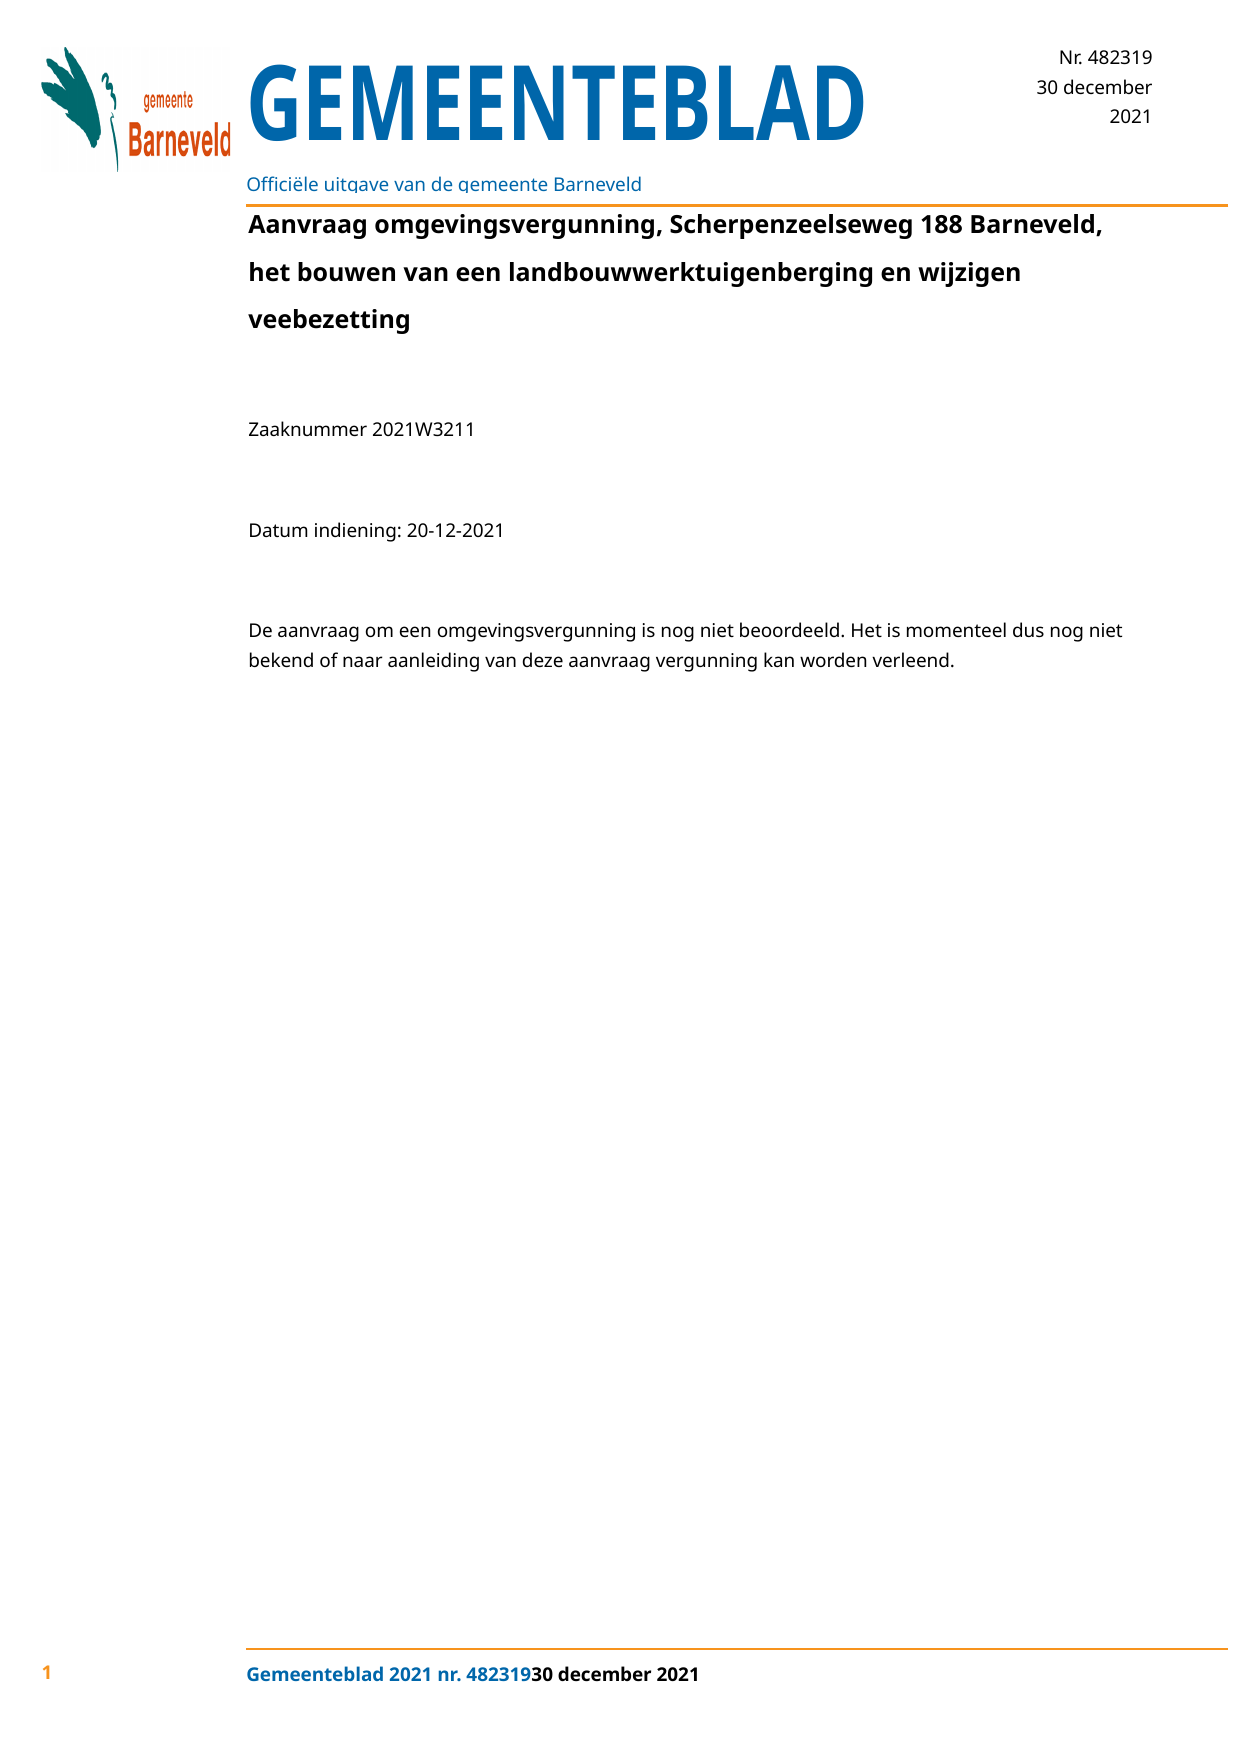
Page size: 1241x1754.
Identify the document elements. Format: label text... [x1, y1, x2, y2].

picture [41, 47, 231, 172]
text De aanvraag om een omgevingsvergunning is nog niet beoordeeld. Het is momenteel dus nog niet bekend of naar aanleiding van deze aanvraag vergunning kan worden verleend. [248, 618, 1152, 673]
text Aanvraag omgevingsvergunning, Scherpenzeelseweg 188 Barneveld, het bouwen van een landbouwwerktuigenberging en wijzigen veebezetting [248, 207, 1152, 336]
text Datum indiening: 20-12-2021 [248, 517, 1152, 542]
text Zaaknummer 2021W3211 [248, 416, 1152, 442]
